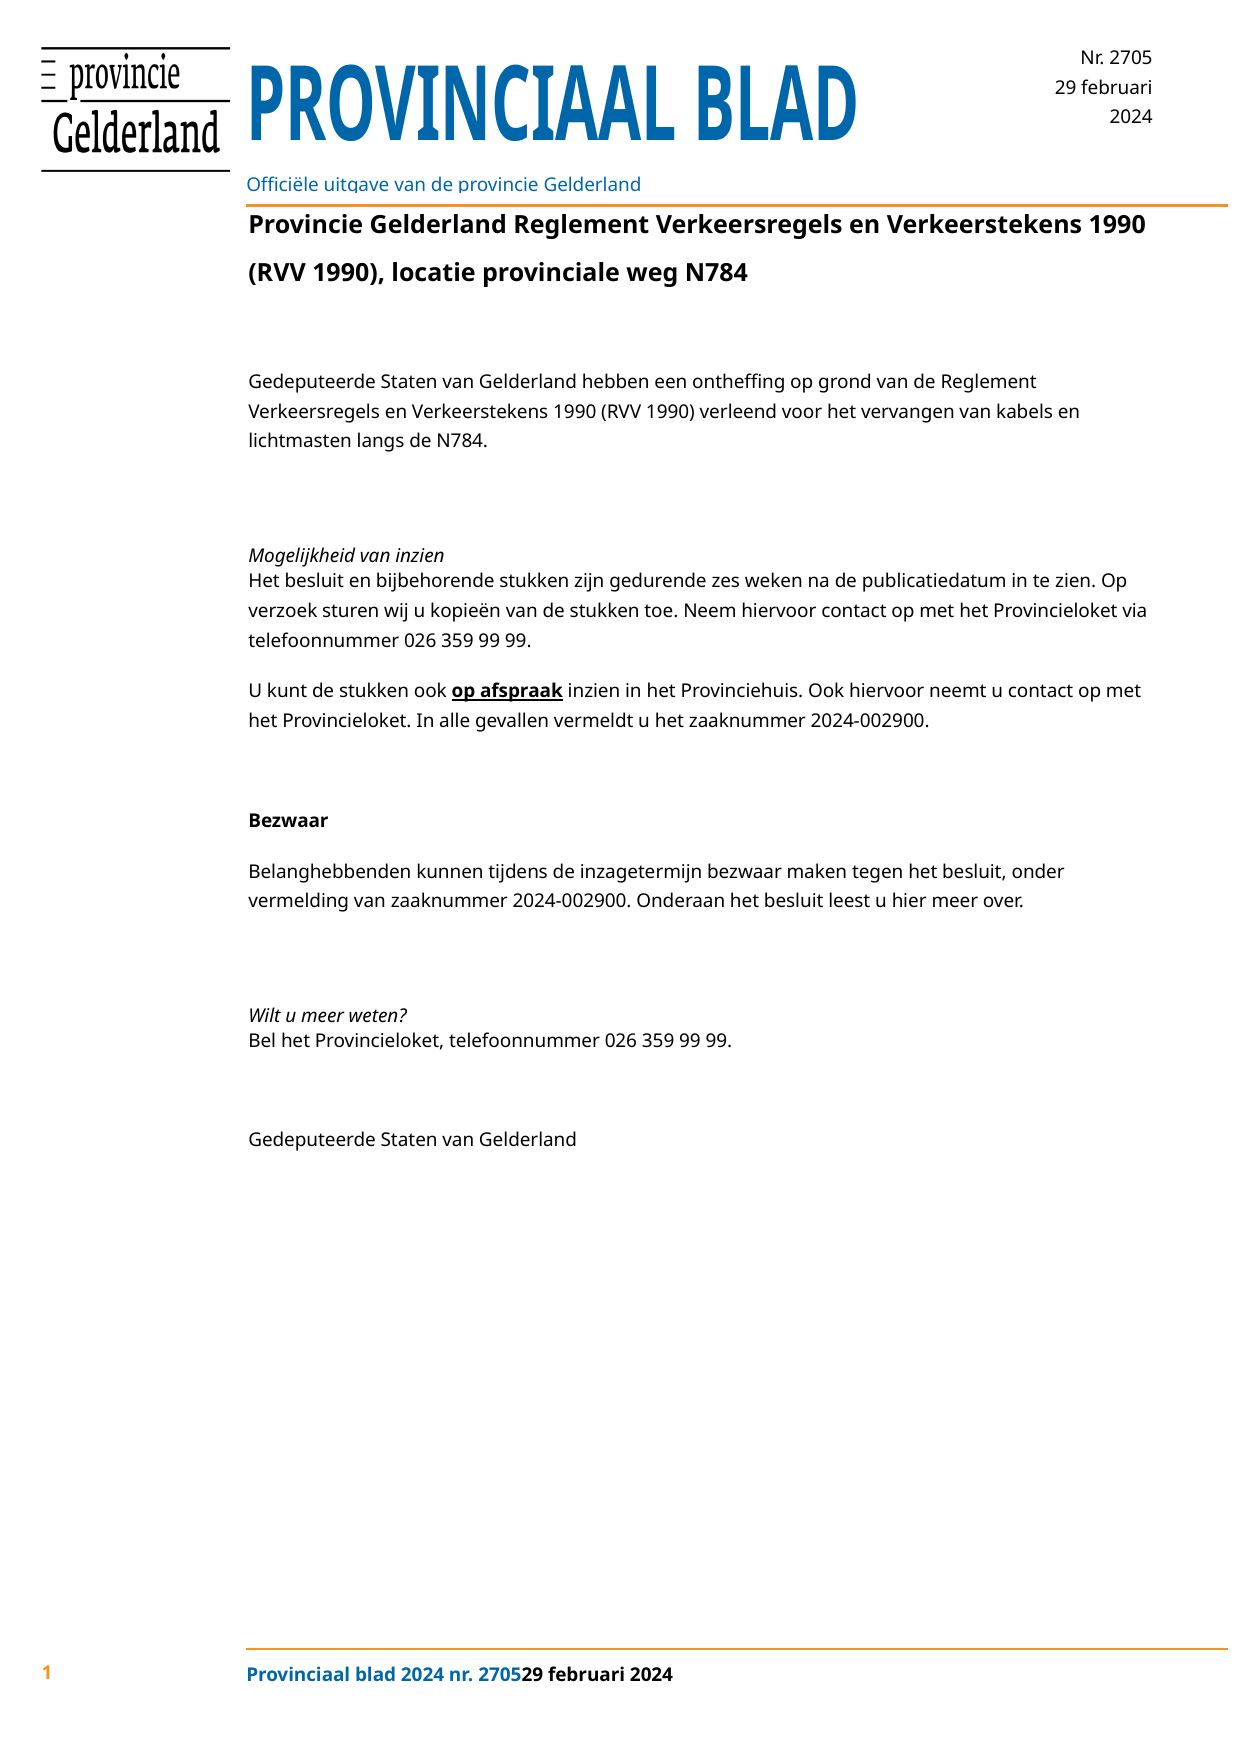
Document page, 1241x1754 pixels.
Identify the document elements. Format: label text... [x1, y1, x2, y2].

text Mogelijkheid van inzien [248, 542, 1152, 568]
text Bel het Provincieloket, telefoonnummer 026 359 99 99. [248, 1028, 1152, 1053]
text Bezwaar [248, 808, 1152, 833]
text Wilt u meer weten? [248, 1002, 1152, 1028]
text Gedeputeerde Staten van Gelderland hebben een ontheffing op grond van de Reglement Verkeersregels en Verkeerstekens 1990 (RVV 1990) verleend voor het vervangen van kabels en lichtmasten langs de N784. [248, 368, 1152, 453]
picture [41, 47, 231, 172]
text Het besluit en bijbehorende stukken zijn gedurende zes weken na de publicatiedatum in te zien. Op verzoek sturen wij u kopieën van de stukken toe. Neem hiervoor contact op met het Provincieloket via telefoonnummer 026 359 99 99. [248, 568, 1152, 652]
text Gedeputeerde Staten van Gelderland [248, 1126, 1152, 1152]
text Provincie Gelderland Reglement Verkeersregels en Verkeerstekens 1990 (RVV 1990), locatie provinciale weg N784 [248, 207, 1152, 288]
text U kunt de stukken ook op afspraak inzien in het Provinciehuis. Ook hiervoor neemt u contact op met het Provincieloket. In alle gevallen vermeldt u het zaaknummer 2024-002900. [248, 677, 1152, 732]
text Belanghebbenden kunnen tijdens de inzagetermijn bezwaar maken tegen het besluit, onder vermelding van zaaknummer 2024-002900. Onderaan het besluit leest u hier meer over. [248, 858, 1152, 913]
